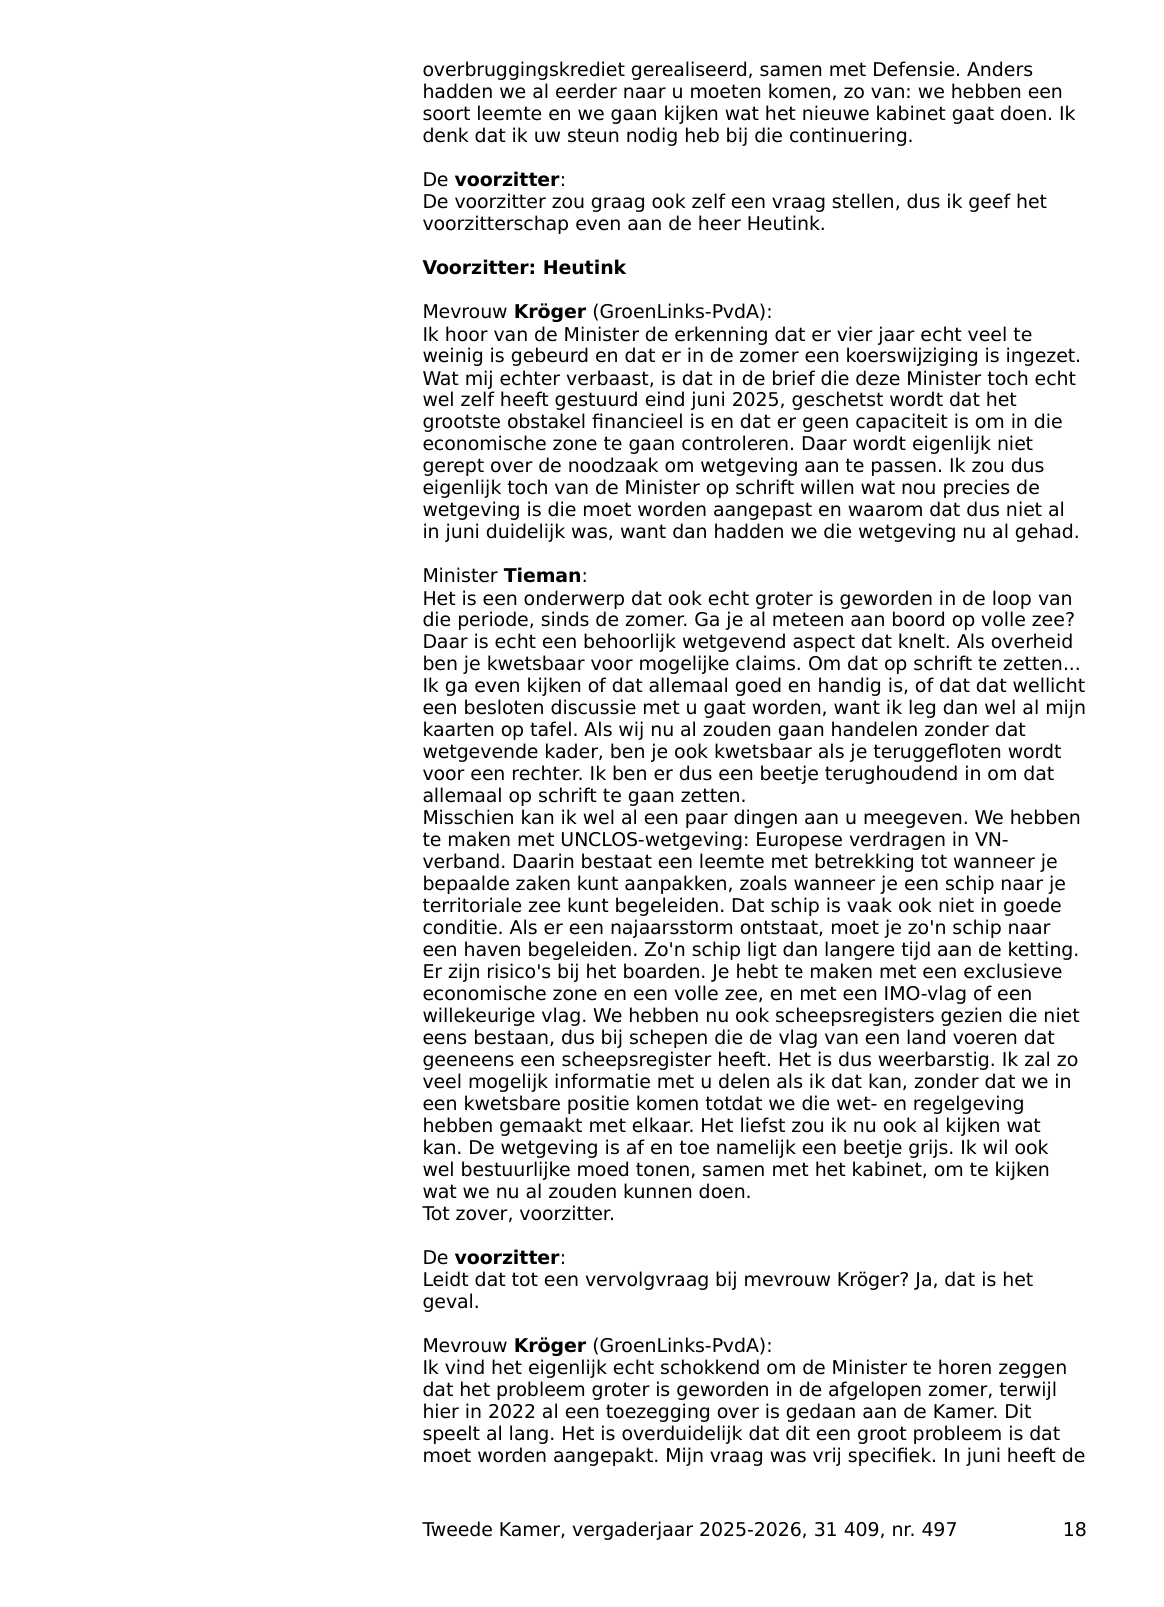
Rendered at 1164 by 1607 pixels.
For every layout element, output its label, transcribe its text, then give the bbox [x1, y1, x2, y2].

text Mevrouw Kröger (GroenLinks-PvdA): [422, 301, 1087, 323]
text Leidt dat tot een vervolgvraag bij mevrouw Kröger? Ja, dat is het geval. [422, 1269, 1087, 1313]
text Het is een onderwerp dat ook echt groter is geworden in de loop van die periode, sinds de zomer. Ga je al meteen aan boord op volle zee? Daar is echt een behoorlijk wetgevend aspect dat knelt. Als overheid ben je kwetsbaar voor mogelijke claims. Om dat op schrift te zetten... Ik ga even kijken of dat allemaal goed en handig is, of dat dat wellicht een besloten discussie met u gaat worden, want ik leg dan wel al mijn kaarten op tafel. Als wij nu al zouden gaan handelen zonder dat wetgevende kader, ben je ook kwetsbaar als je teruggefloten wordt voor een rechter. Ik ben er dus een beetje terughoudend in om dat allemaal op schrift te gaan zetten. [422, 587, 1087, 807]
text Misschien kan ik wel al een paar dingen aan u meegeven. We hebben te maken met UNCLOS-wetgeving: Europese verdragen in VN-verband. Daarin bestaat een leemte met betrekking tot wanneer je bepaalde zaken kunt aanpakken, zoals wanneer je een schip naar je territoriale zee kunt begeleiden. Dat schip is vaak ook niet in goede conditie. Als er een najaarsstorm ontstaat, moet je zo'n schip naar een haven begeleiden. Zo'n schip ligt dan langere tijd aan de ketting. Er zijn risico's bij het boarden. Je hebt te maken met een exclusieve economische zone en een volle zee, en met een IMO-vlag of een willekeurige vlag. We hebben nu ook scheepsregisters gezien die niet eens bestaan, dus bij schepen die de vlag van een land voeren dat geeneens een scheepsregister heeft. Het is dus weerbarstig. Ik zal zo veel mogelijk informatie met u delen als ik dat kan, zonder dat we in een kwetsbare positie komen totdat we die wet- en regelgeving hebben gemaakt met elkaar. Het liefst zou ik nu ook al kijken wat kan. De wetgeving is af en toe namelijk een beetje grijs. Ik wil ook wel bestuurlijke moed tonen, samen met het kabinet, om te kijken wat we nu al zouden kunnen doen. [422, 807, 1087, 1203]
text Ik hoor van de Minister de erkenning dat er vier jaar echt veel te weinig is gebeurd en dat er in de zomer een koerswijziging is ingezet. Wat mij echter verbaast, is dat in de brief die deze Minister toch echt wel zelf heeft gestuurd eind juni 2025, geschetst wordt dat het grootste obstakel financieel is en dat er geen capaciteit is om in die economische zone te gaan controleren. Daar wordt eigenlijk niet gerept over de noodzaak om wetgeving aan te passen. Ik zou dus eigenlijk toch van de Minister op schrift willen wat nou precies de wetgeving is die moet worden aangepast en waarom dat dus niet al in juni duidelijk was, want dan hadden we die wetgeving nu al gehad. [422, 323, 1087, 543]
text Tot zover, voorzitter. [422, 1203, 1087, 1225]
text De voorzitter: [422, 1247, 1087, 1269]
text overbruggingskrediet gerealiseerd, samen met Defensie. Anders hadden we al eerder naar u moeten komen, zo van: we hebben een soort leemte en we gaan kijken wat het nieuwe kabinet gaat doen. Ik denk dat ik uw steun nodig heb bij die continuering. [422, 59, 1087, 147]
text De voorzitter zou graag ook zelf een vraag stellen, dus ik geef het voorzitterschap even aan de heer Heutink. [422, 191, 1087, 235]
text De voorzitter: [422, 169, 1087, 191]
text Ik vind het eigenlijk echt schokkend om de Minister te horen zeggen dat het probleem groter is geworden in de afgelopen zomer, terwijl hier in 2022 al een toezegging over is gedaan aan de Kamer. Dit speelt al lang. Het is overduidelijk dat dit een groot probleem is dat moet worden aangepakt. Mijn vraag was vrij specifiek. In juni heeft de [422, 1357, 1087, 1467]
text Minister Tieman: [422, 565, 1087, 587]
text Mevrouw Kröger (GroenLinks-PvdA): [422, 1335, 1087, 1357]
subtitle Voorzitter: Heutink [422, 257, 1087, 279]
